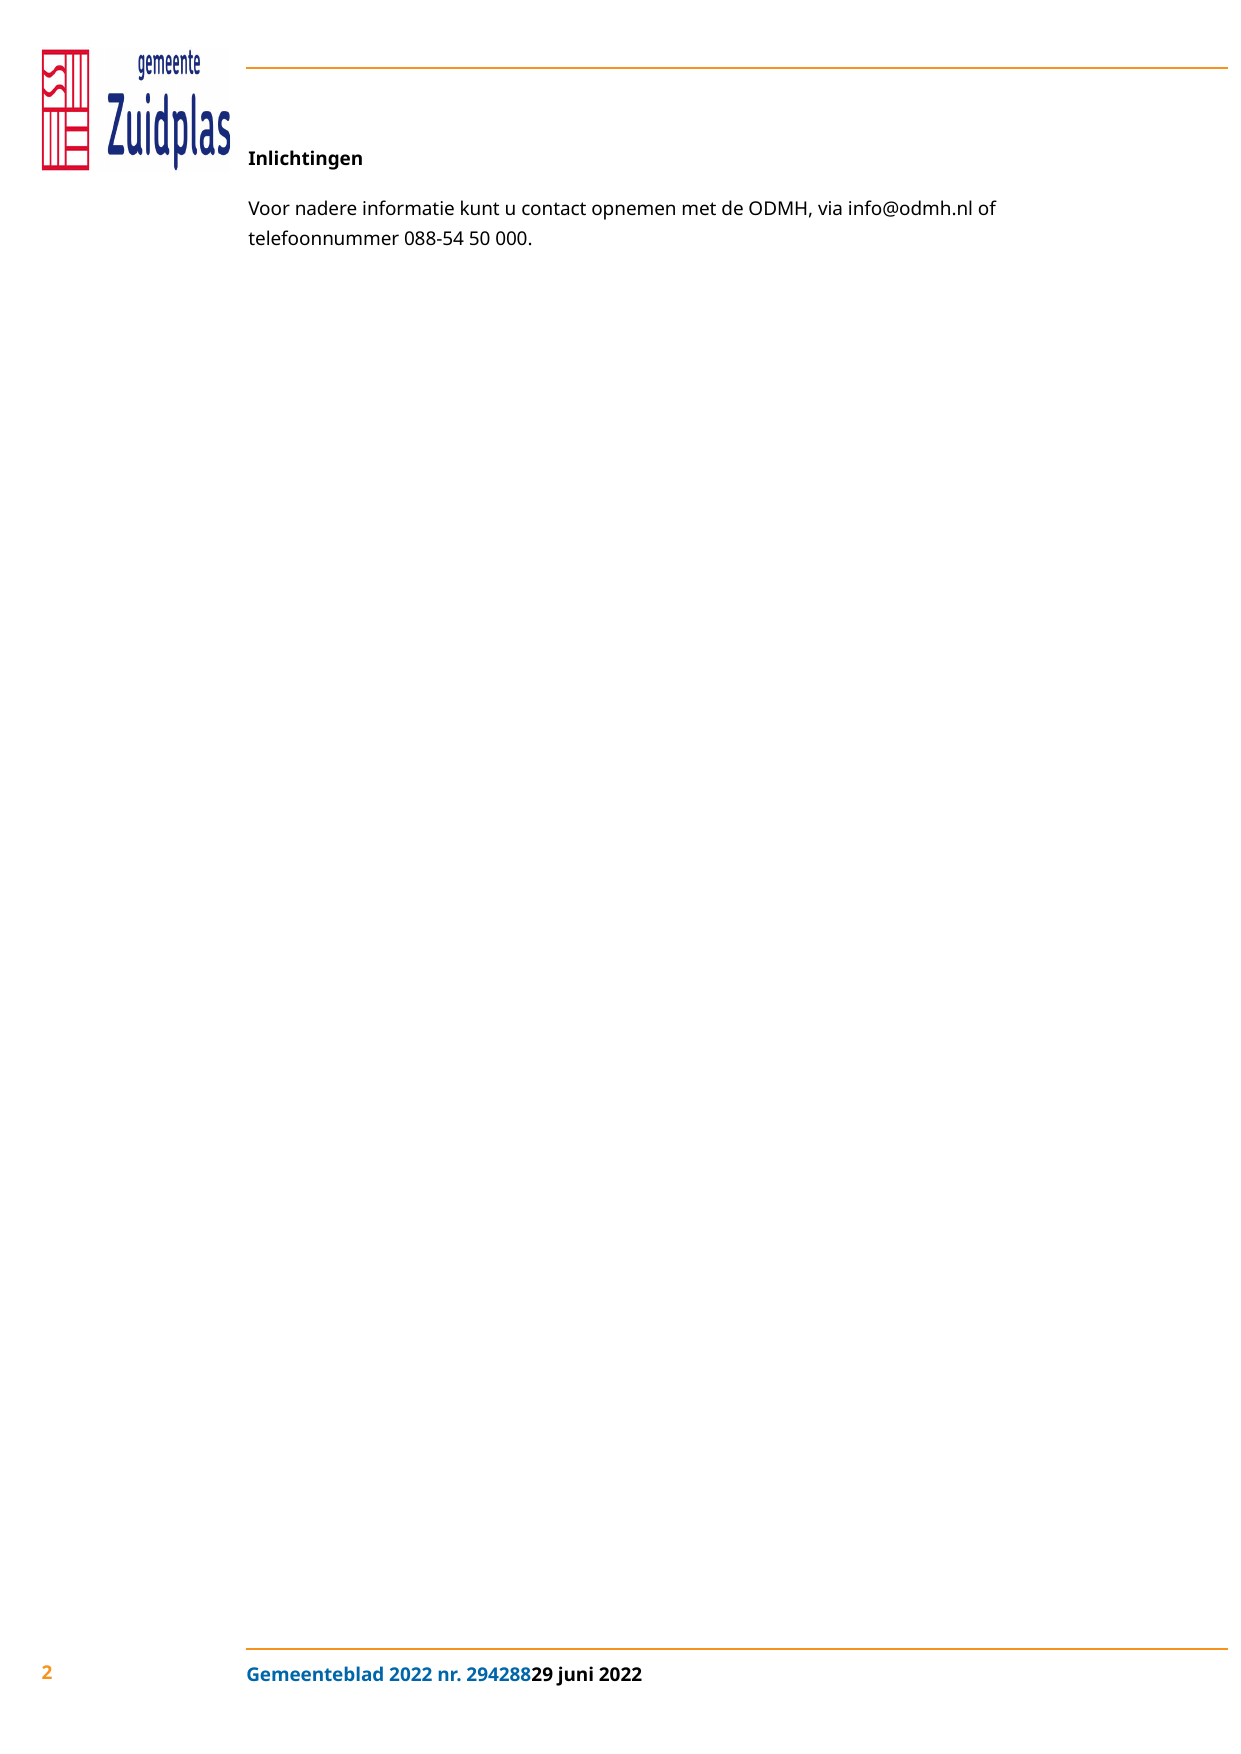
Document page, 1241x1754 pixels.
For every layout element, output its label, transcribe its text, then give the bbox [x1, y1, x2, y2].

text Inlichtingen [248, 145, 1152, 171]
picture [41, 47, 231, 172]
text Voor nadere informatie kunt u contact opnemen met de ODMH, via info@odmh.nl of telefoonnummer 088-54 50 000. [248, 196, 1152, 251]
